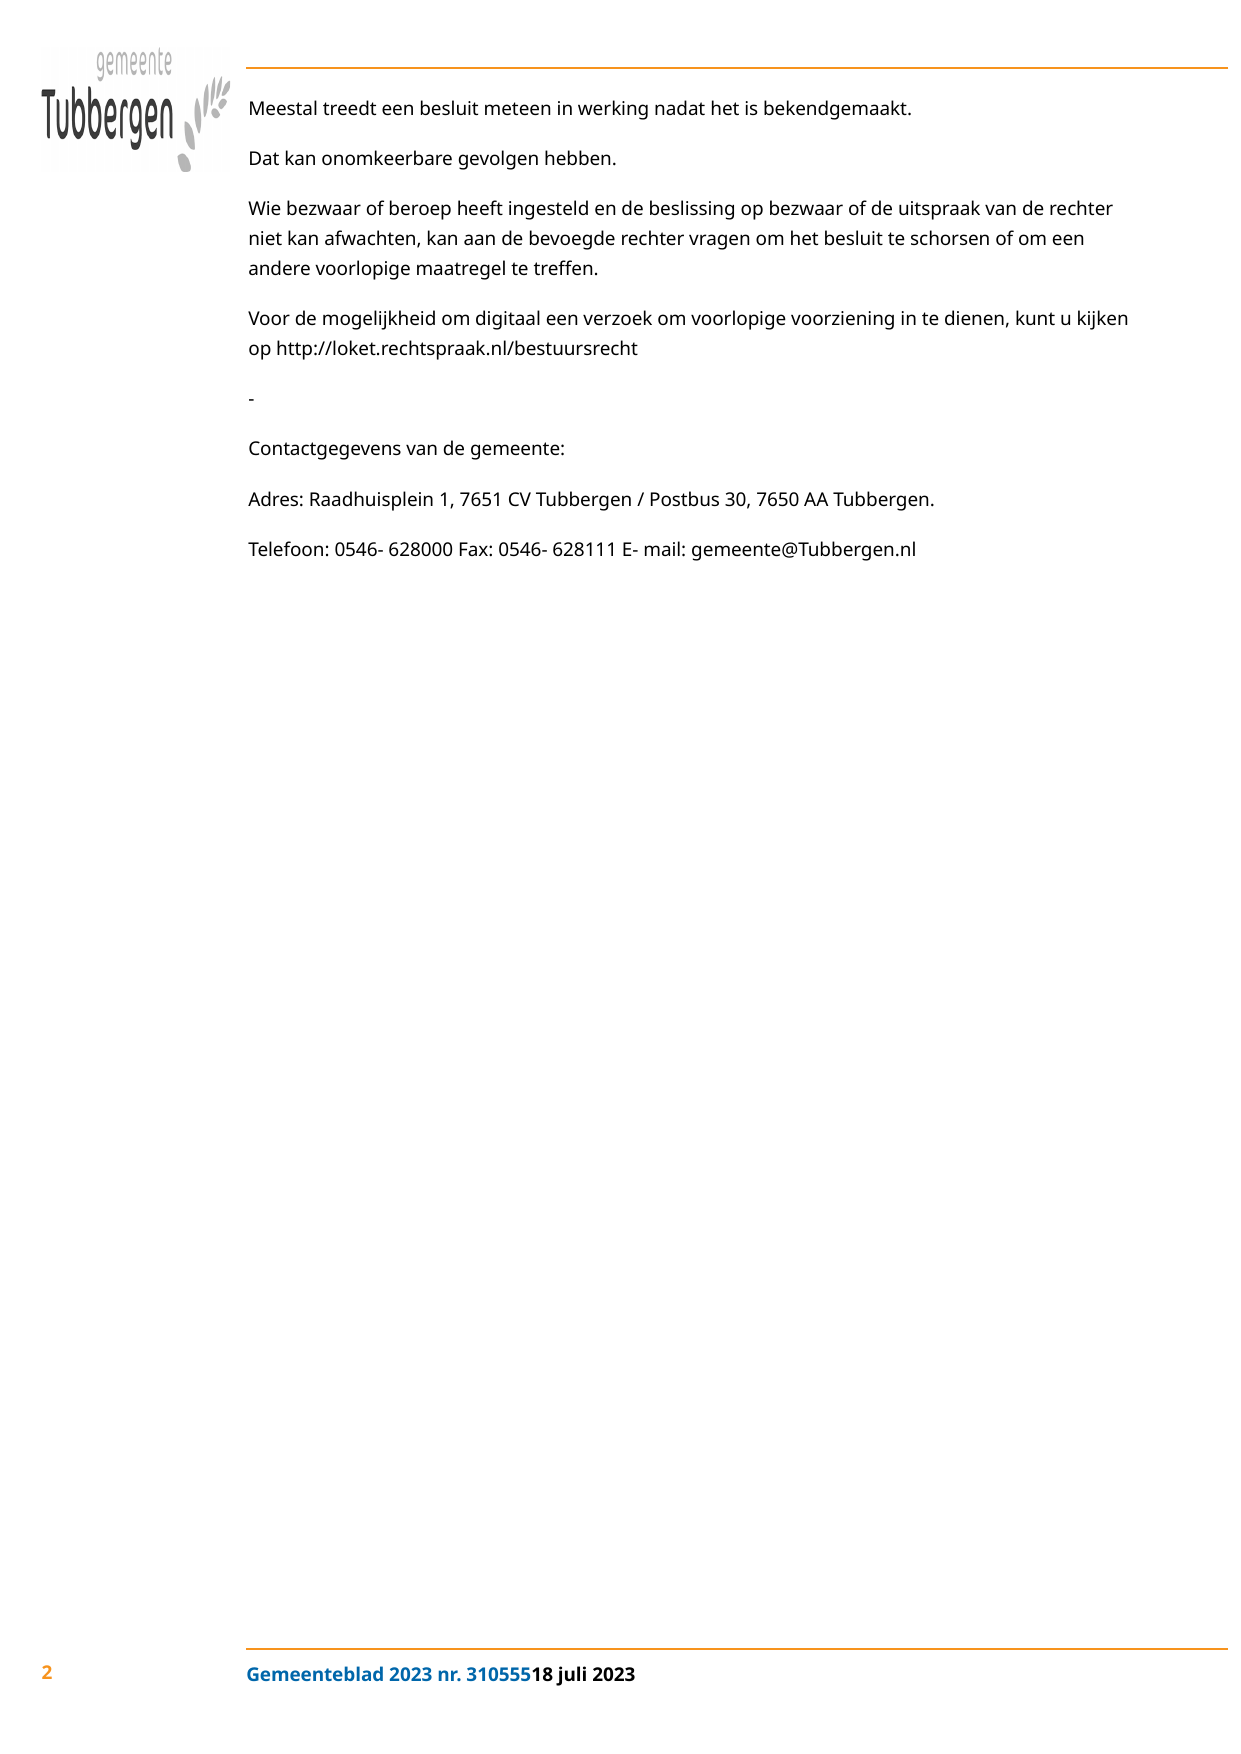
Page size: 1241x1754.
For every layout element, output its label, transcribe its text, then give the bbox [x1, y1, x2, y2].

text Voor de mogelijkheid om digitaal een verzoek om voorlopige voorziening in te dienen, kunt u kijken op http://loket.rechtspraak.nl/bestuursrecht [248, 305, 1152, 361]
text Adres: Raadhuisplein 1, 7651 CV Tubbergen / Postbus 30, 7650 AA Tubbergen. [248, 486, 1152, 512]
text - [248, 385, 1152, 411]
text Wie bezwaar of beroep heeft ingesteld en de beslissing op bezwaar of de uitspraak van de rechter niet kan afwachten, kan aan de bevoegde rechter vragen om het besluit te schorsen of om een andere voorlopige maatregel te treffen. [248, 196, 1152, 281]
text Contactgegevens van de gemeente: [248, 436, 1152, 461]
text Dat kan onomkeerbare gevolgen hebben. [248, 145, 1152, 171]
picture [41, 47, 231, 172]
text Telefoon: 0546- 628000 Fax: 0546- 628111 E- mail: gemeente@Tubbergen.nl [248, 536, 1152, 562]
text Meestal treedt een besluit meteen in werking nadat het is bekendgemaakt. [248, 95, 1152, 121]
